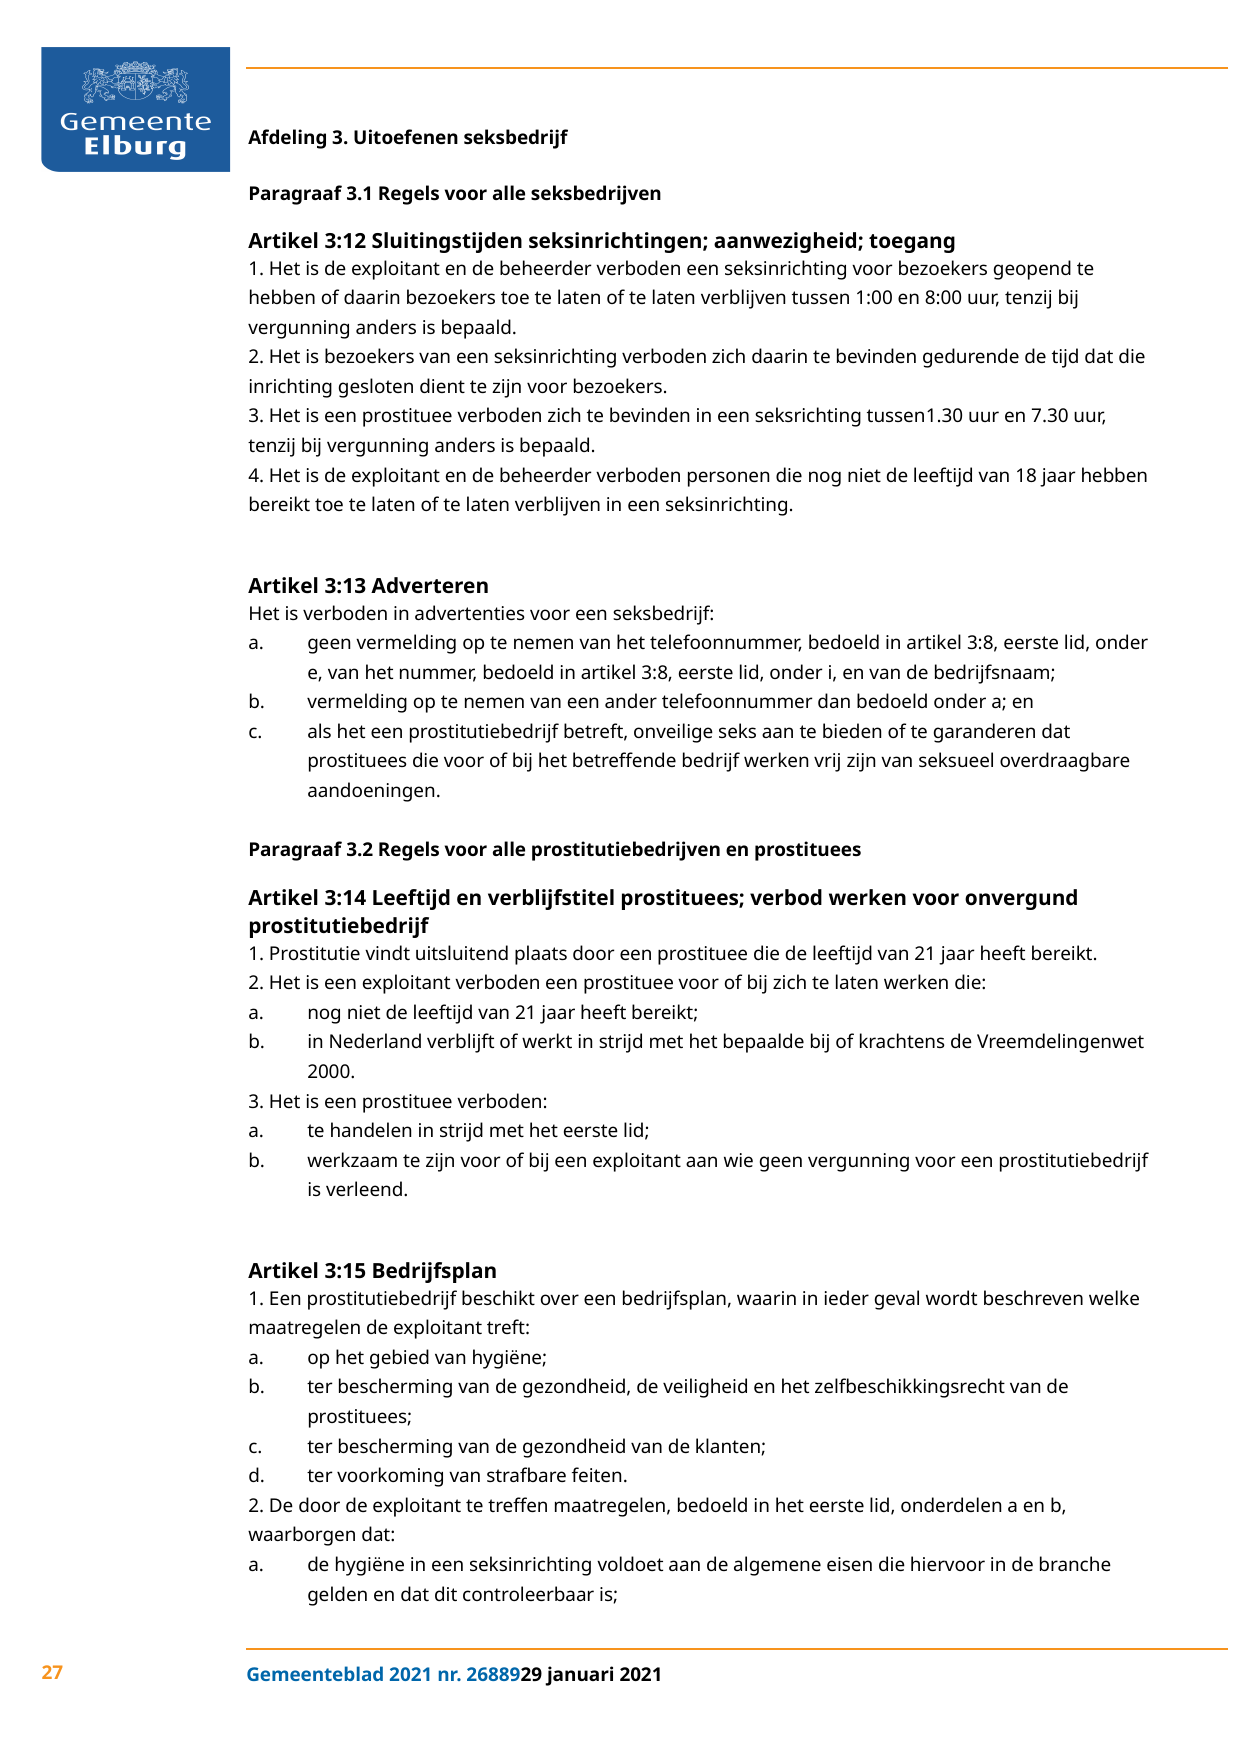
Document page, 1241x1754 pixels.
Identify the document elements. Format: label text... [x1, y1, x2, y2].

list werkzaam te zijn voor of bij een exploitant aan wie geen vergunning voor een prostitutiebedrijf is verleend. [248, 1147, 1152, 1202]
list ter bescherming van de gezondheid, de veiligheid en het zelfbeschikkingsrecht van de prostituees; [248, 1374, 1152, 1429]
list vermelding op te nemen van een ander telefoonnummer dan bedoeld onder a; en [248, 688, 1152, 714]
list geen vermelding op te nemen van het telefoonnummer, bedoeld in artikel 3:8, eerste lid, onder e, van het nummer, bedoeld in artikel 3:8, eerste lid, onder i, en van de bedrijfsnaam; [248, 629, 1152, 685]
text Artikel 3:14 Leeftijd en verblijfstitel prostituees; verbod werken voor onvergund prostitutiebedrijf [248, 883, 1152, 940]
text 2. Het is een exploitant verboden een prostituee voor of bij zich te laten werken die: [248, 969, 1152, 995]
text Paragraaf 3.1 Regels voor alle seksbedrijven [248, 180, 1152, 205]
text Afdeling 3. Uitoefenen seksbedrijf [248, 124, 1152, 150]
text 3. Het is een prostituee verboden zich te bevinden in een seksrichting tussen1.30 uur en 7.30 uur, tenzij bij vergunning anders is bepaald. [248, 403, 1152, 458]
text 4. Het is de exploitant en de beheerder verboden personen die nog niet de leeftijd van 18 jaar hebben bereikt toe te laten of te laten verblijven in een seksinrichting. [248, 462, 1152, 517]
text 1. Het is de exploitant en de beheerder verboden een seksinrichting voor bezoekers geopend te hebben of daarin bezoekers toe te laten of te laten verblijven tussen 1:00 en 8:00 uur, tenzij bij vergunning anders is bepaald. [248, 255, 1152, 339]
list nog niet de leeftijd van 21 jaar heeft bereikt; [248, 999, 1152, 1025]
text 1. Een prostitutiebedrijf beschikt over een bedrijfsplan, waarin in ieder geval wordt beschreven welke maatregelen de exploitant treft: [248, 1285, 1152, 1340]
picture [41, 47, 231, 172]
list in Nederland verblijft of werkt in strijd met het bepaalde bij of krachtens de Vreemdelingenwet 2000. [248, 1029, 1152, 1084]
text Artikel 3:12 Sluitingstijden seksinrichtingen; aanwezigheid; toegang [248, 226, 1152, 255]
list ter voorkoming van strafbare feiten. [248, 1462, 1152, 1488]
text 2. De door de exploitant te treffen maatregelen, bedoeld in het eerste lid, onderdelen a en b, waarborgen dat: [248, 1492, 1152, 1547]
text 2. Het is bezoekers van een seksinrichting verboden zich daarin te bevinden gedurende de tijd dat die inrichting gesloten dient te zijn voor bezoekers. [248, 343, 1152, 399]
text 3. Het is een prostituee verboden: [248, 1088, 1152, 1113]
text Artikel 3:15 Bedrijfsplan [248, 1257, 1152, 1285]
text 1. Prostitutie vindt uitsluitend plaats door een prostituee die de leeftijd van 21 jaar heeft bereikt. [248, 940, 1152, 966]
text Paragraaf 3.2 Regels voor alle prostitutiebedrijven en prostituees [248, 836, 1152, 862]
list als het een prostitutiebedrijf betreft, onveilige seks aan te bieden of te garanderen dat prostituees die voor of bij het betreffende bedrijf werken vrij zijn van seksueel overdraagbare aandoeningen. [248, 718, 1152, 803]
list op het gebied van hygiëne; [248, 1344, 1152, 1370]
list te handelen in strijd met het eerste lid; [248, 1117, 1152, 1143]
list ter bescherming van de gezondheid van de klanten; [248, 1433, 1152, 1459]
text Het is verboden in advertenties voor een seksbedrijf: [248, 600, 1152, 626]
list de hygiëne in een seksinrichting voldoet aan de algemene eisen die hiervoor in de branche gelden en dat dit controleerbaar is; [248, 1551, 1152, 1607]
text Artikel 3:13 Adverteren [248, 571, 1152, 600]
